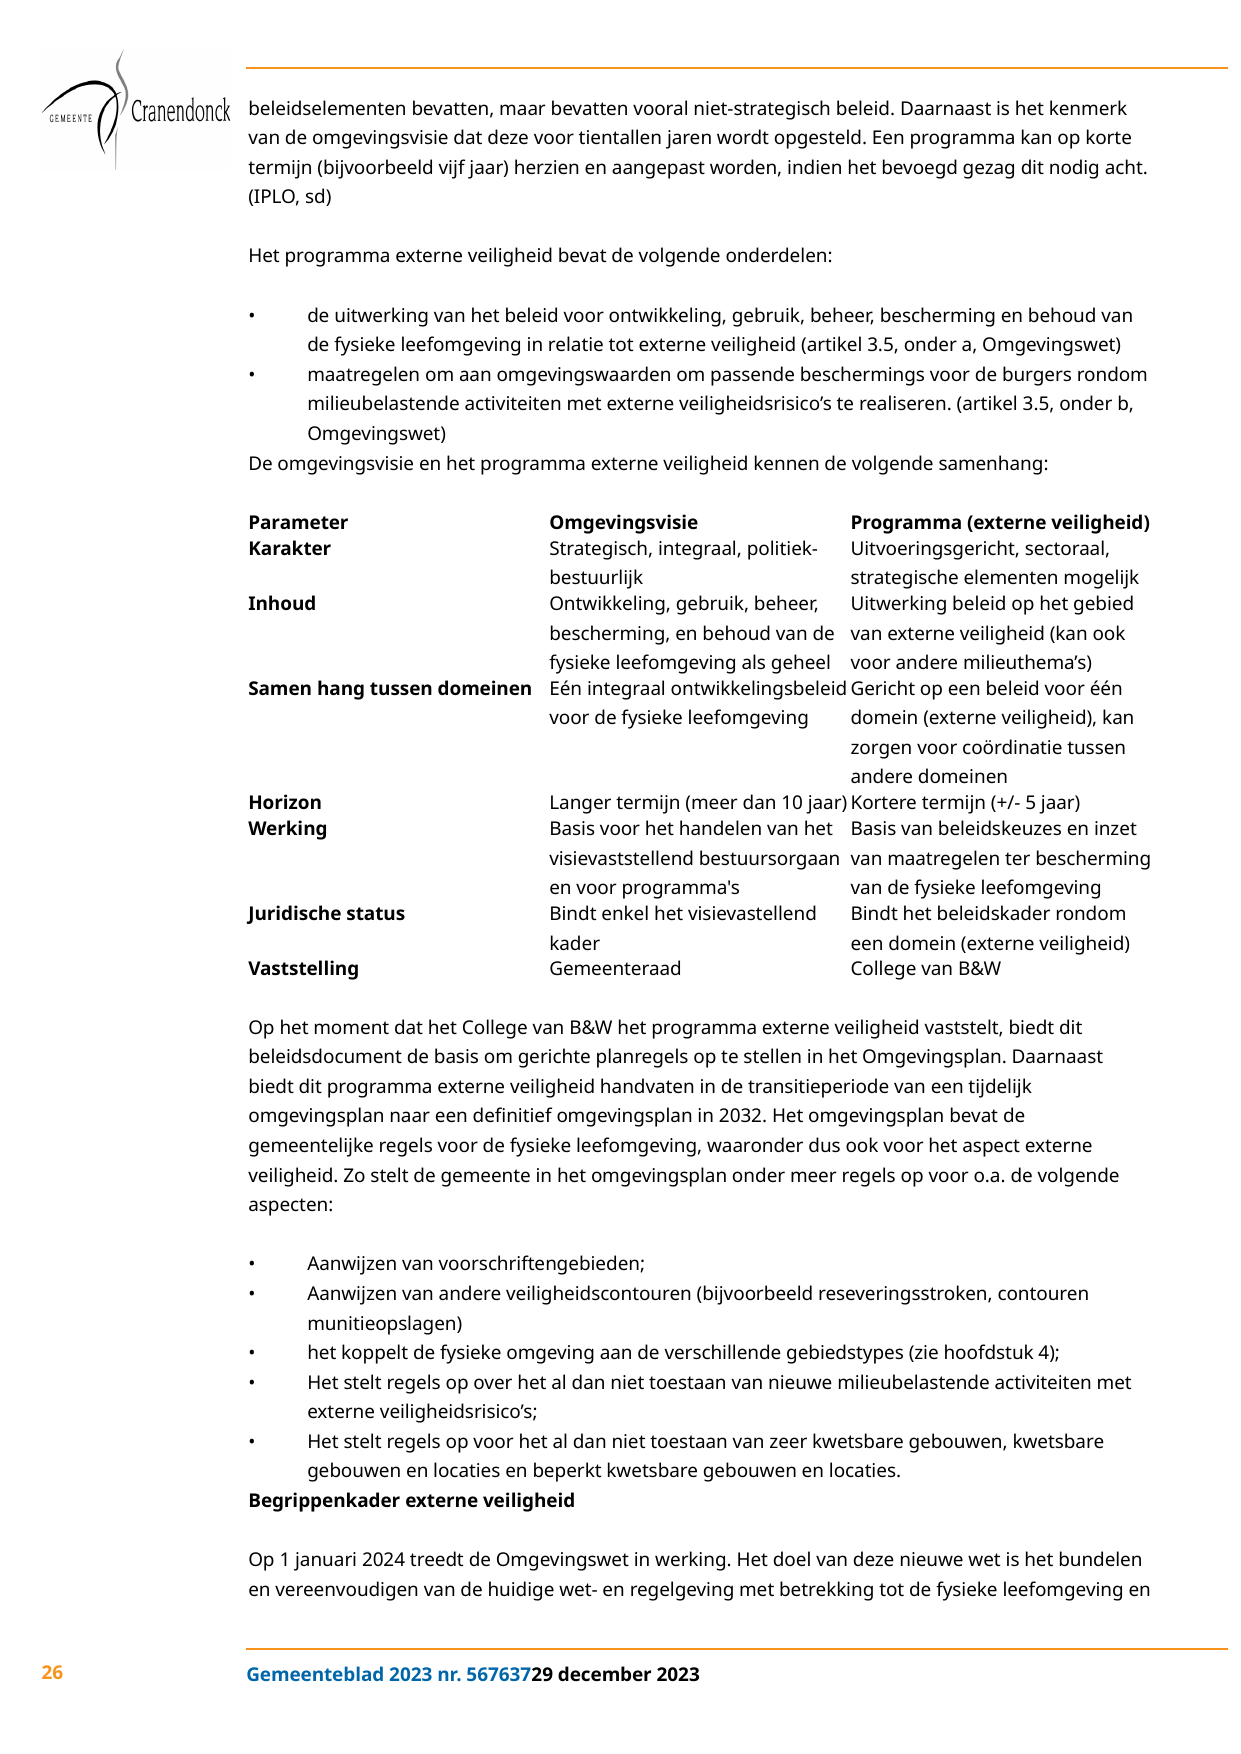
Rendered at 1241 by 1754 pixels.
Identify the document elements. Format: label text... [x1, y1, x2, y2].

list de uitwerking van het beleid voor ontwikkeling, gebruik, beheer, bescherming en behoud van de fysieke leefomgeving in relatie tot externe veiligheid (artikel 3.5, onder a, Omgevingswet) [248, 302, 1152, 357]
table_header Programma (externe veiligheid) [850, 509, 1152, 535]
table_cell Bindt enkel het visievastellend kader [549, 900, 850, 955]
table_header Omgevingsvisie [549, 509, 850, 535]
table_cell Eén integraal ontwikkelingsbeleid voor de fysieke leefomgeving [549, 675, 850, 789]
list Het stelt regels op over het al dan niet toestaan van nieuwe milieubelastende activiteiten met externe veiligheidsrisico’s; [248, 1369, 1152, 1424]
table_cell College van B&W [850, 955, 1152, 981]
table_header Parameter [248, 509, 549, 535]
table_cell Werking [248, 815, 549, 900]
table_cell Gericht op een beleid voor één domein (externe veiligheid), kan zorgen voor coördinatie tussen andere domeinen [850, 675, 1152, 789]
table_cell Gemeenteraad [549, 955, 850, 981]
picture [41, 47, 231, 172]
text beleidselementen bevatten, maar bevatten vooral niet-strategisch beleid. Daarnaast is het kenmerk van de omgevingsvisie dat deze voor tientallen jaren wordt opgesteld. Een programma kan op korte termijn (bijvoorbeeld vijf jaar) herzien en aangepast worden, indien het bevoegd gezag dit nodig acht. (IPLO, sd) [248, 95, 1152, 209]
table_cell Uitwerking beleid op het gebied van externe veiligheid (kan ook voor andere milieuthema’s) [850, 590, 1152, 675]
table_cell Kortere termijn (+/- 5 jaar) [850, 790, 1152, 815]
table_cell Karakter [248, 535, 549, 590]
list Het stelt regels op voor het al dan niet toestaan van zeer kwetsbare gebouwen, kwetsbare gebouwen en locaties en beperkt kwetsbare gebouwen en locaties. [248, 1428, 1152, 1483]
table_cell Uitvoeringsgericht, sectoraal, strategische elementen mogelijk [850, 535, 1152, 590]
text Op 1 januari 2024 treedt de Omgevingswet in werking. Het doel van deze nieuwe wet is het bundelen en vereenvoudigen van de huidige wet- en regelgeving met betrekking tot de fysieke leefomgeving en [248, 1546, 1152, 1602]
table_cell Horizon [248, 790, 549, 815]
table_cell Basis voor het handelen van het visievaststellend bestuursorgaan en voor programma's [549, 815, 850, 900]
table_cell Juridische status [248, 900, 549, 955]
text Begrippenkader externe veiligheid [248, 1487, 1152, 1513]
list maatregelen om aan omgevingswaarden om passende beschermings voor de burgers rondom milieubelastende activiteiten met externe veiligheidsrisico’s te realiseren. (artikel 3.5, onder b, Omgevingswet) [248, 361, 1152, 446]
table_cell Samen hang tussen domeinen [248, 675, 549, 789]
table_cell Vaststelling [248, 955, 549, 981]
text Op het moment dat het College van B&W het programma externe veiligheid vaststelt, biedt dit beleidsdocument de basis om gerichte planregels op te stellen in het Omgevingsplan. Daarnaast biedt dit programma externe veiligheid handvaten in de transitieperiode van een tijdelijk omgevingsplan naar een definitief omgevingsplan in 2032. Het omgevingsplan bevat de gemeentelijke regels voor de fysieke leefomgeving, waaronder dus ook voor het aspect externe veiligheid. Zo stelt de gemeente in het omgevingsplan onder meer regels op voor o.a. de volgende aspecten: [248, 1014, 1152, 1217]
list Aanwijzen van voorschriftengebieden; [248, 1251, 1152, 1276]
list Aanwijzen van andere veiligheidscontouren (bijvoorbeeld reseveringsstroken, contouren munitieopslagen) [248, 1280, 1152, 1336]
list het koppelt de fysieke omgeving aan de verschillende gebiedstypes (zie hoofdstuk 4); [248, 1339, 1152, 1365]
table_cell Langer termijn (meer dan 10 jaar) [549, 790, 850, 815]
table_cell Ontwikkeling, gebruik, beheer, bescherming, en behoud van de fysieke leefomgeving als geheel [549, 590, 850, 675]
text Het programma externe veiligheid bevat de volgende onderdelen: [248, 243, 1152, 268]
table_cell Bindt het beleidskader rondom een domein (externe veiligheid) [850, 900, 1152, 955]
text De omgevingsvisie en het programma externe veiligheid kennen de volgende samenhang: [248, 450, 1152, 476]
table_cell Inhoud [248, 590, 549, 675]
table_cell Strategisch, integraal, politiek-bestuurlijk [549, 535, 850, 590]
table_cell Basis van beleidskeuzes en inzet van maatregelen ter bescherming van de fysieke leefomgeving [850, 815, 1152, 900]
